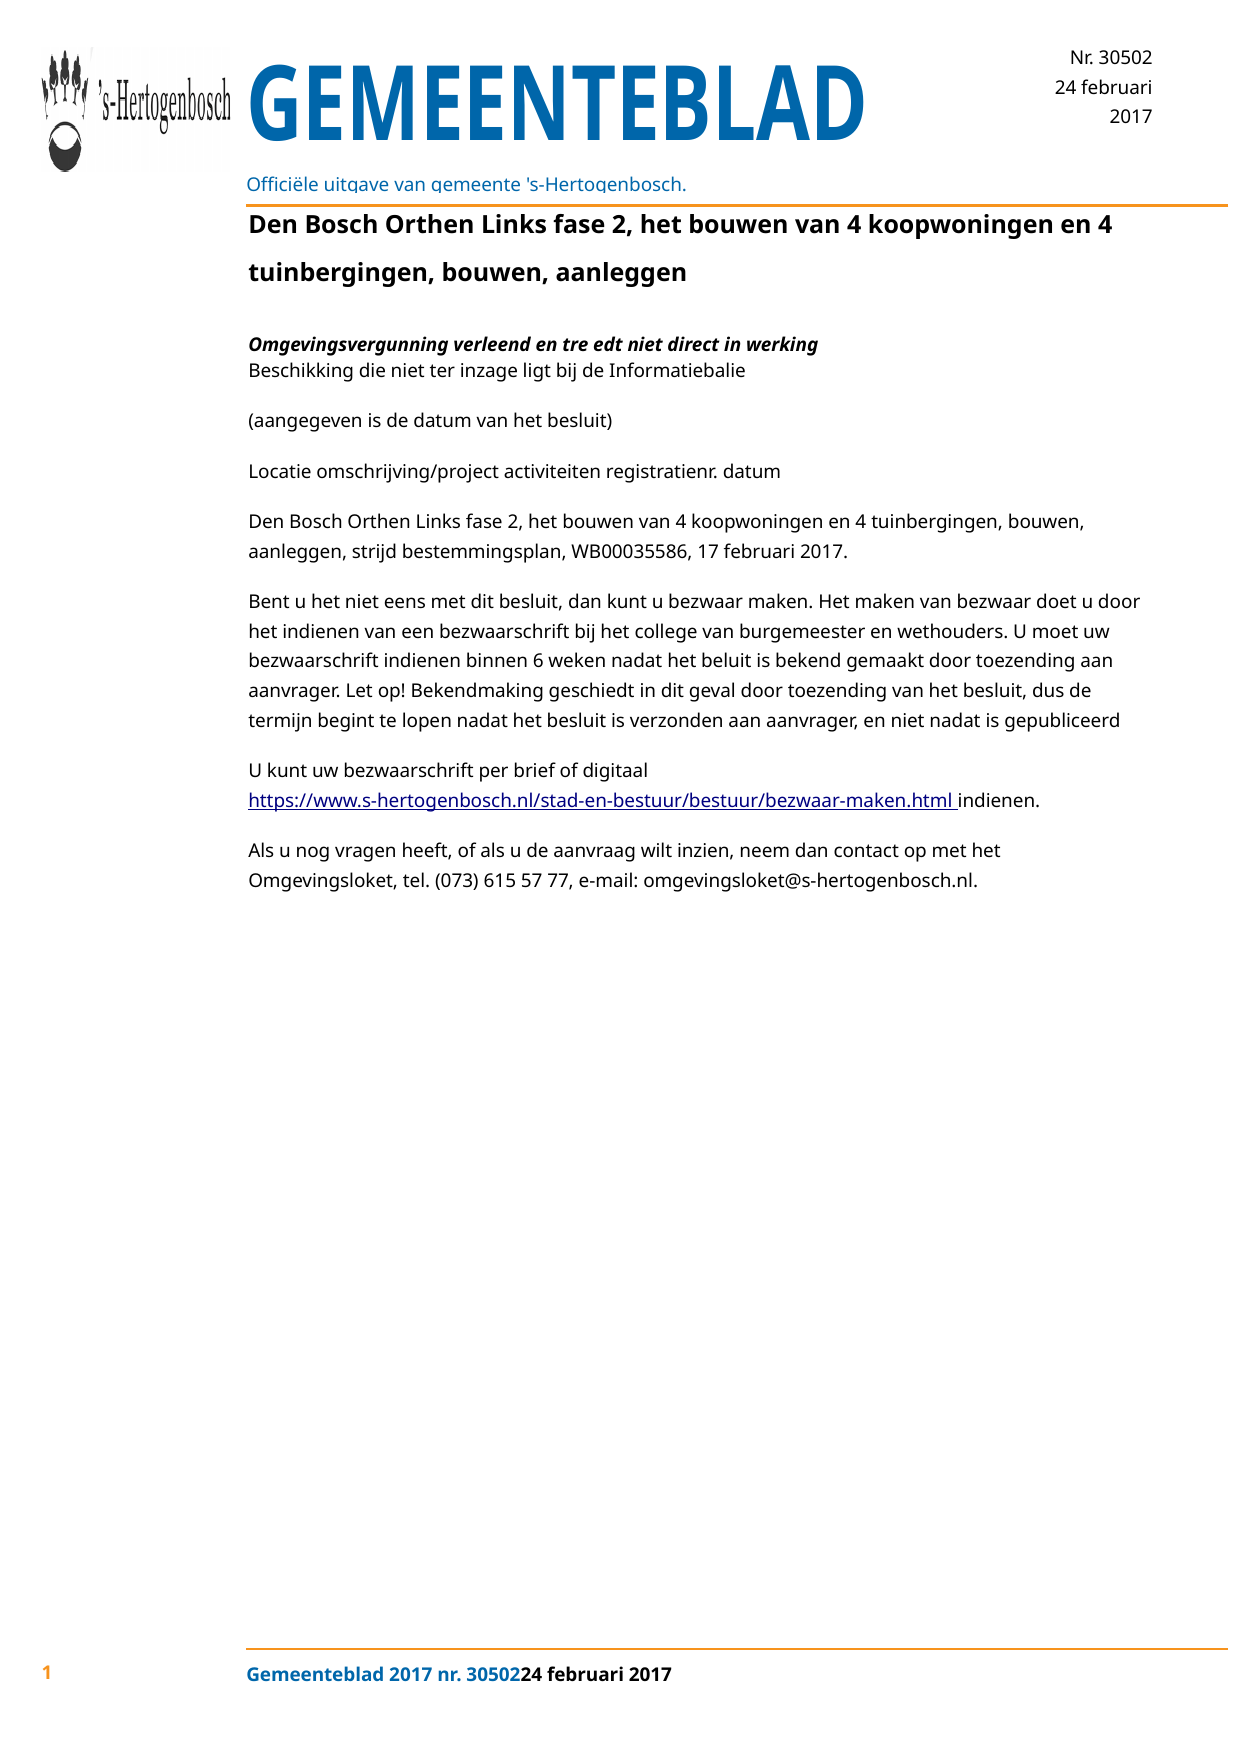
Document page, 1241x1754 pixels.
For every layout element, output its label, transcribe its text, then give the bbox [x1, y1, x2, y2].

text Omgevingsvergunning verleend en tre edt niet direct in werking [248, 331, 1152, 357]
text U kunt uw bezwaarschrift per brief of digitaal https://www.s-hertogenbosch.nl/stad-en-bestuur/bestuur/bezwaar-maken.html indienen. [248, 757, 1152, 812]
text Den Bosch Orthen Links fase 2, het bouwen van 4 koopwoningen en 4 tuinbergingen, bouwen, aanleggen, strijd bestemmingsplan, WB00035586, 17 februari 2017. [248, 508, 1152, 564]
text Beschikking die niet ter inzage ligt bij de Informatiebalie [248, 357, 1152, 383]
text Locatie omschrijving/project activiteiten registratienr. datum [248, 458, 1152, 484]
text Den Bosch Orthen Links fase 2, het bouwen van 4 koopwoningen en 4 tuinbergingen, bouwen, aanleggen [248, 207, 1152, 288]
text Bent u het niet eens met dit besluit, dan kunt u bezwaar maken. Het maken van bezwaar doet u door het indienen van een bezwaarschrift bij het college van burgemeester en wethouders. U moet uw bezwaarschrift indienen binnen 6 weken nadat het beluit is bekend gemaakt door toezending aan aanvrager. Let op! Bekendmaking geschiedt in dit geval door toezending van het besluit, dus de termijn begint te lopen nadat het besluit is verzonden aan aanvrager, en niet nadat is gepubliceerd [248, 588, 1152, 732]
picture [41, 47, 231, 172]
text (aangegeven is de datum van het besluit) [248, 408, 1152, 433]
text Als u nog vragen heeft, of als u de aanvraag wilt inzien, neem dan contact op met het Omgevingsloket, tel. (073) 615 57 77, e-mail: omgevingsloket@s-hertogenbosch.nl. [248, 837, 1152, 892]
